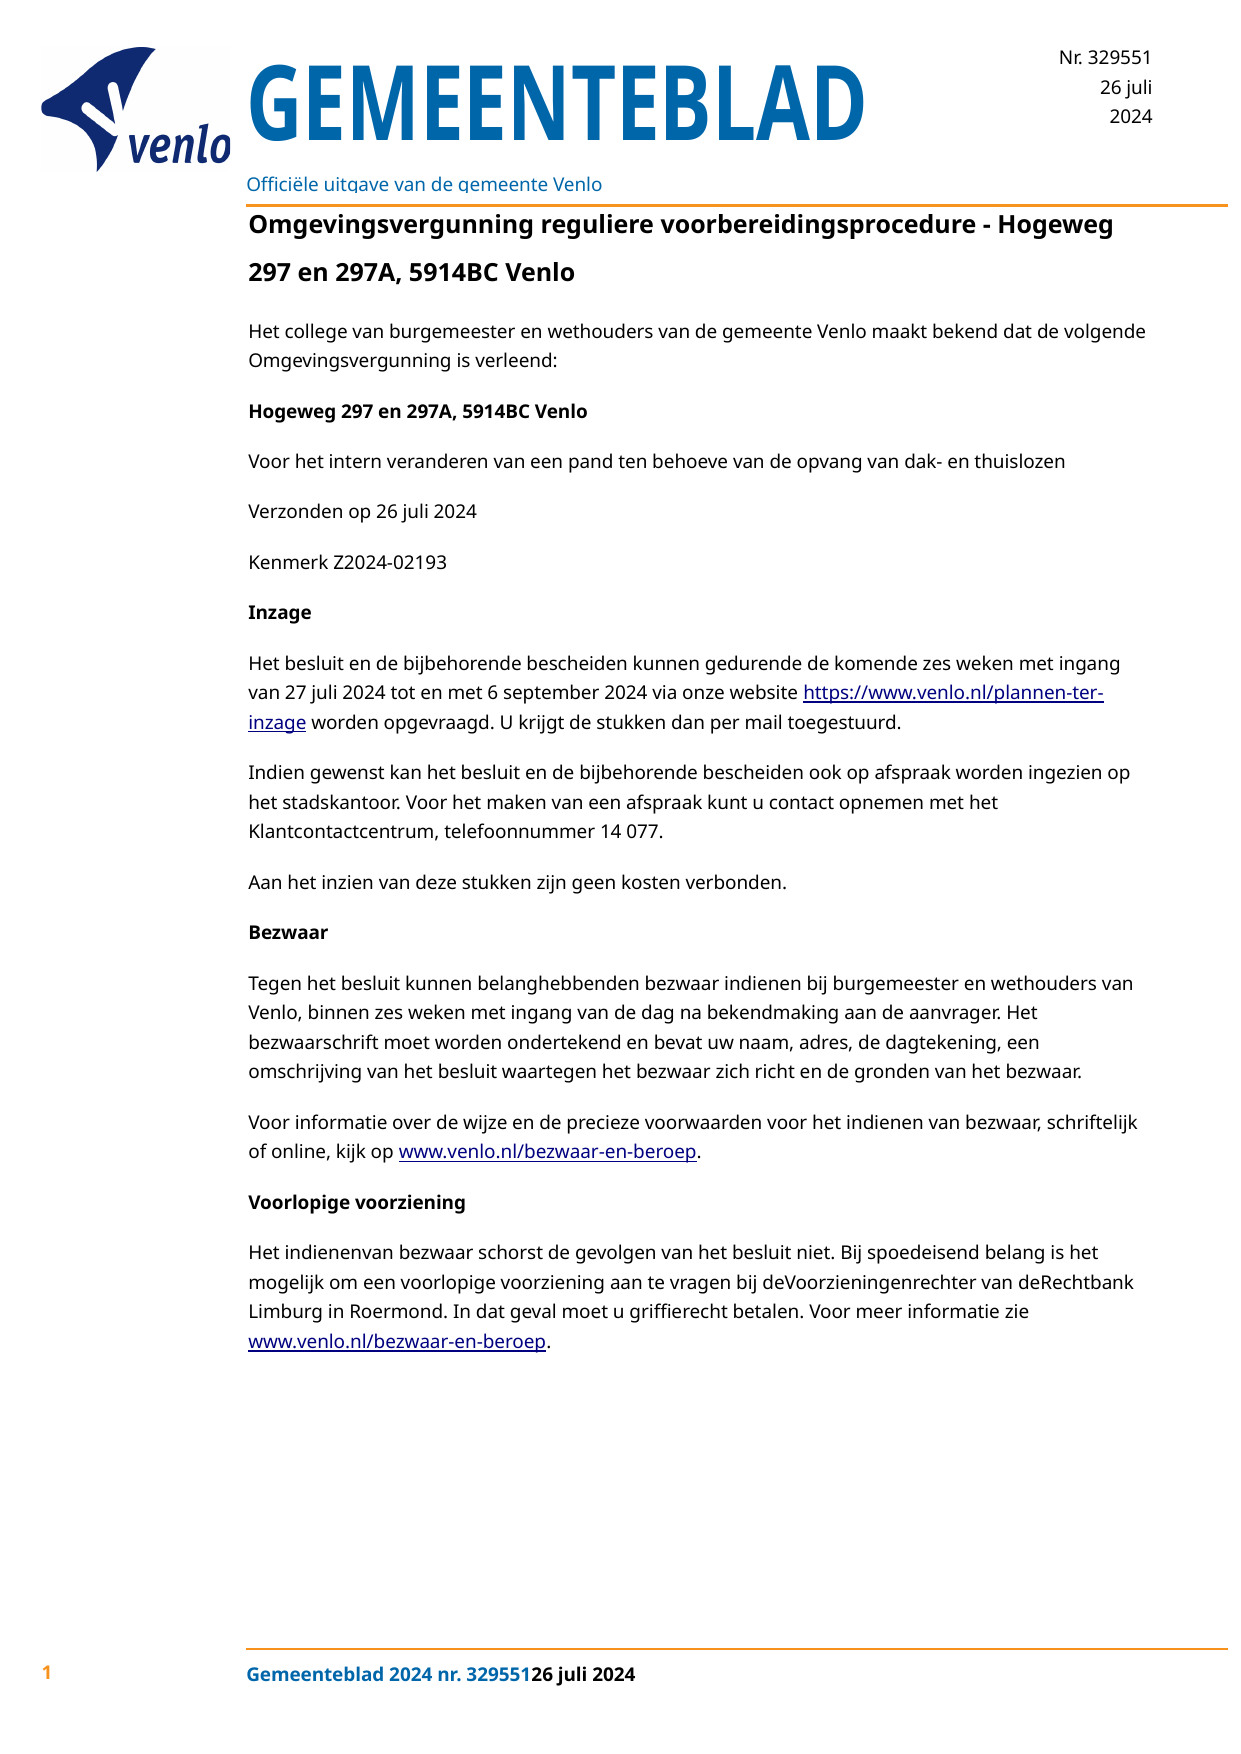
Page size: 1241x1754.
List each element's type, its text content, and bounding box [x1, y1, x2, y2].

picture [41, 47, 231, 172]
text Indien gewenst kan het besluit en de bijbehorende bescheiden ook op afspraak worden ingezien op het stadskantoor. Voor het maken van een afspraak kunt u contact opnemen met het Klantcontactcentrum, telefoonnummer 14 077. [248, 759, 1152, 844]
text Aan het inzien van deze stukken zijn geen kosten verbonden. [248, 869, 1152, 895]
text Voor het intern veranderen van een pand ten behoeve van de opvang van dak- en thuislozen [248, 448, 1152, 474]
text Voorlopige voorziening [248, 1189, 1152, 1215]
text Omgevingsvergunning reguliere voorbereidingsprocedure - Hogeweg 297 en 297A, 5914BC Venlo [248, 207, 1152, 288]
text Het indienenvan bezwaar schorst de gevolgen van het besluit niet. Bij spoedeisend belang is het mogelijk om een voorlopige voorziening aan te vragen bij deVoorzieningenrechter van deRechtbank Limburg in Roermond. In dat geval moet u griffierecht betalen. Voor meer informatie zie www.venlo.nl/bezwaar-en-beroep. [248, 1239, 1152, 1354]
text Het besluit en de bijbehorende bescheiden kunnen gedurende de komende zes weken met ingang van 27 juli 2024 tot en met 6 september 2024 via onze website https://www.venlo.nl/plannen-ter-inzage worden opgevraagd. U krijgt de stukken dan per mail toegestuurd. [248, 650, 1152, 735]
text Bezwaar [248, 919, 1152, 945]
text Verzonden op 26 juli 2024 [248, 499, 1152, 524]
text Het college van burgemeester en wethouders van de gemeente Venlo maakt bekend dat de volgende Omgevingsvergunning is verleend: [248, 318, 1152, 373]
text Inzage [248, 599, 1152, 625]
text Hogeweg 297 en 297A, 5914BC Venlo [248, 398, 1152, 424]
text Tegen het besluit kunnen belanghebbenden bezwaar indienen bij burgemeester en wethouders van Venlo, binnen zes weken met ingang van de dag na bekendmaking aan de aanvrager. Het bezwaarschrift moet worden ondertekend en bevat uw naam, adres, de dagtekening, een omschrijving van het besluit waartegen het bezwaar zich richt en de gronden van het bezwaar. [248, 970, 1152, 1084]
text Voor informatie over de wijze en de precieze voorwaarden voor het indienen van bezwaar, schriftelijk of online, kijk op www.venlo.nl/bezwaar-en-beroep. [248, 1109, 1152, 1164]
text Kenmerk Z2024-02193 [248, 549, 1152, 575]
